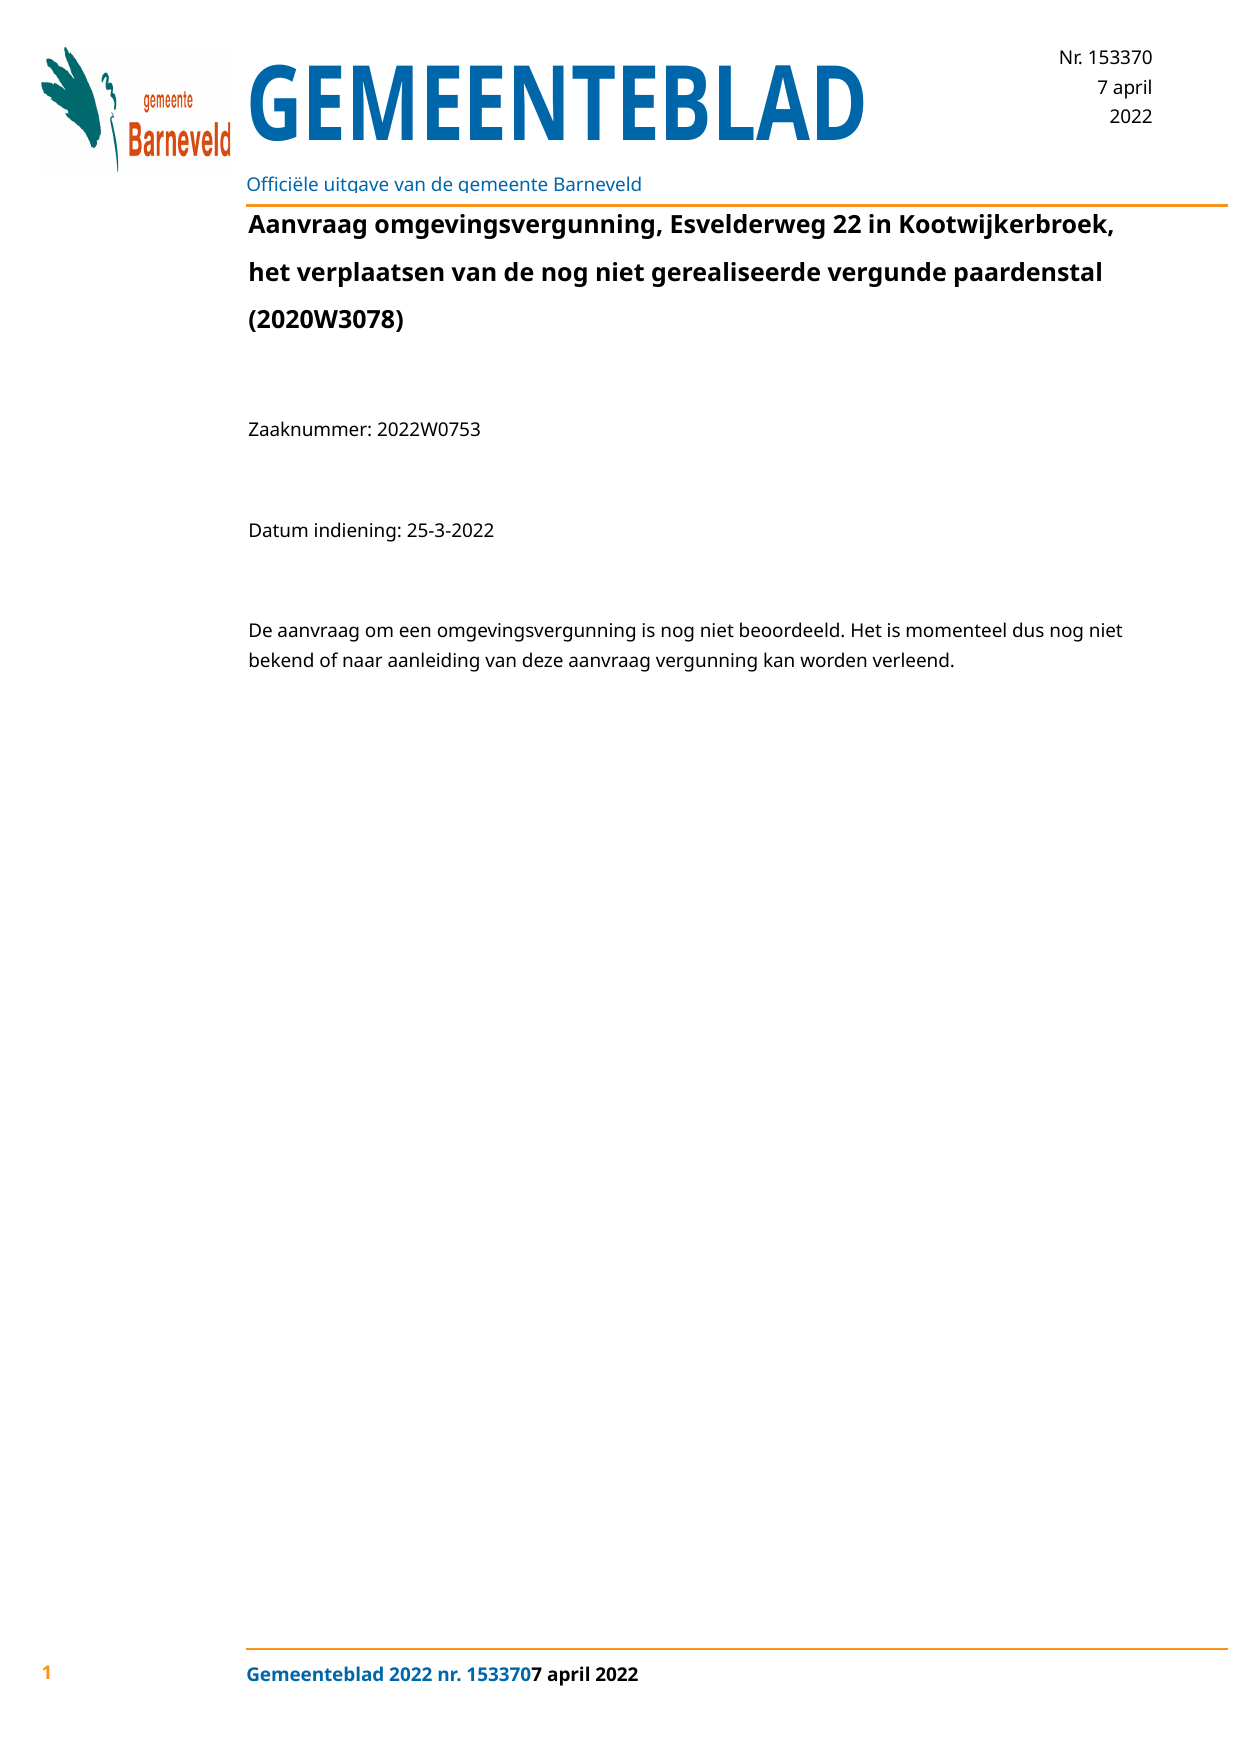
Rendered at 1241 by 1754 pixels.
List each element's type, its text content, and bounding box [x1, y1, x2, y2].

text Datum indiening: 25-3-2022 [248, 517, 1152, 542]
text Zaaknummer: 2022W0753 [248, 416, 1152, 442]
picture [41, 47, 231, 172]
text Aanvraag omgevingsvergunning, Esvelderweg 22 in Kootwijkerbroek, het verplaatsen van de nog niet gerealiseerde vergunde paardenstal (2020W3078) [248, 207, 1152, 336]
text De aanvraag om een omgevingsvergunning is nog niet beoordeeld. Het is momenteel dus nog niet bekend of naar aanleiding van deze aanvraag vergunning kan worden verleend. [248, 618, 1152, 673]
